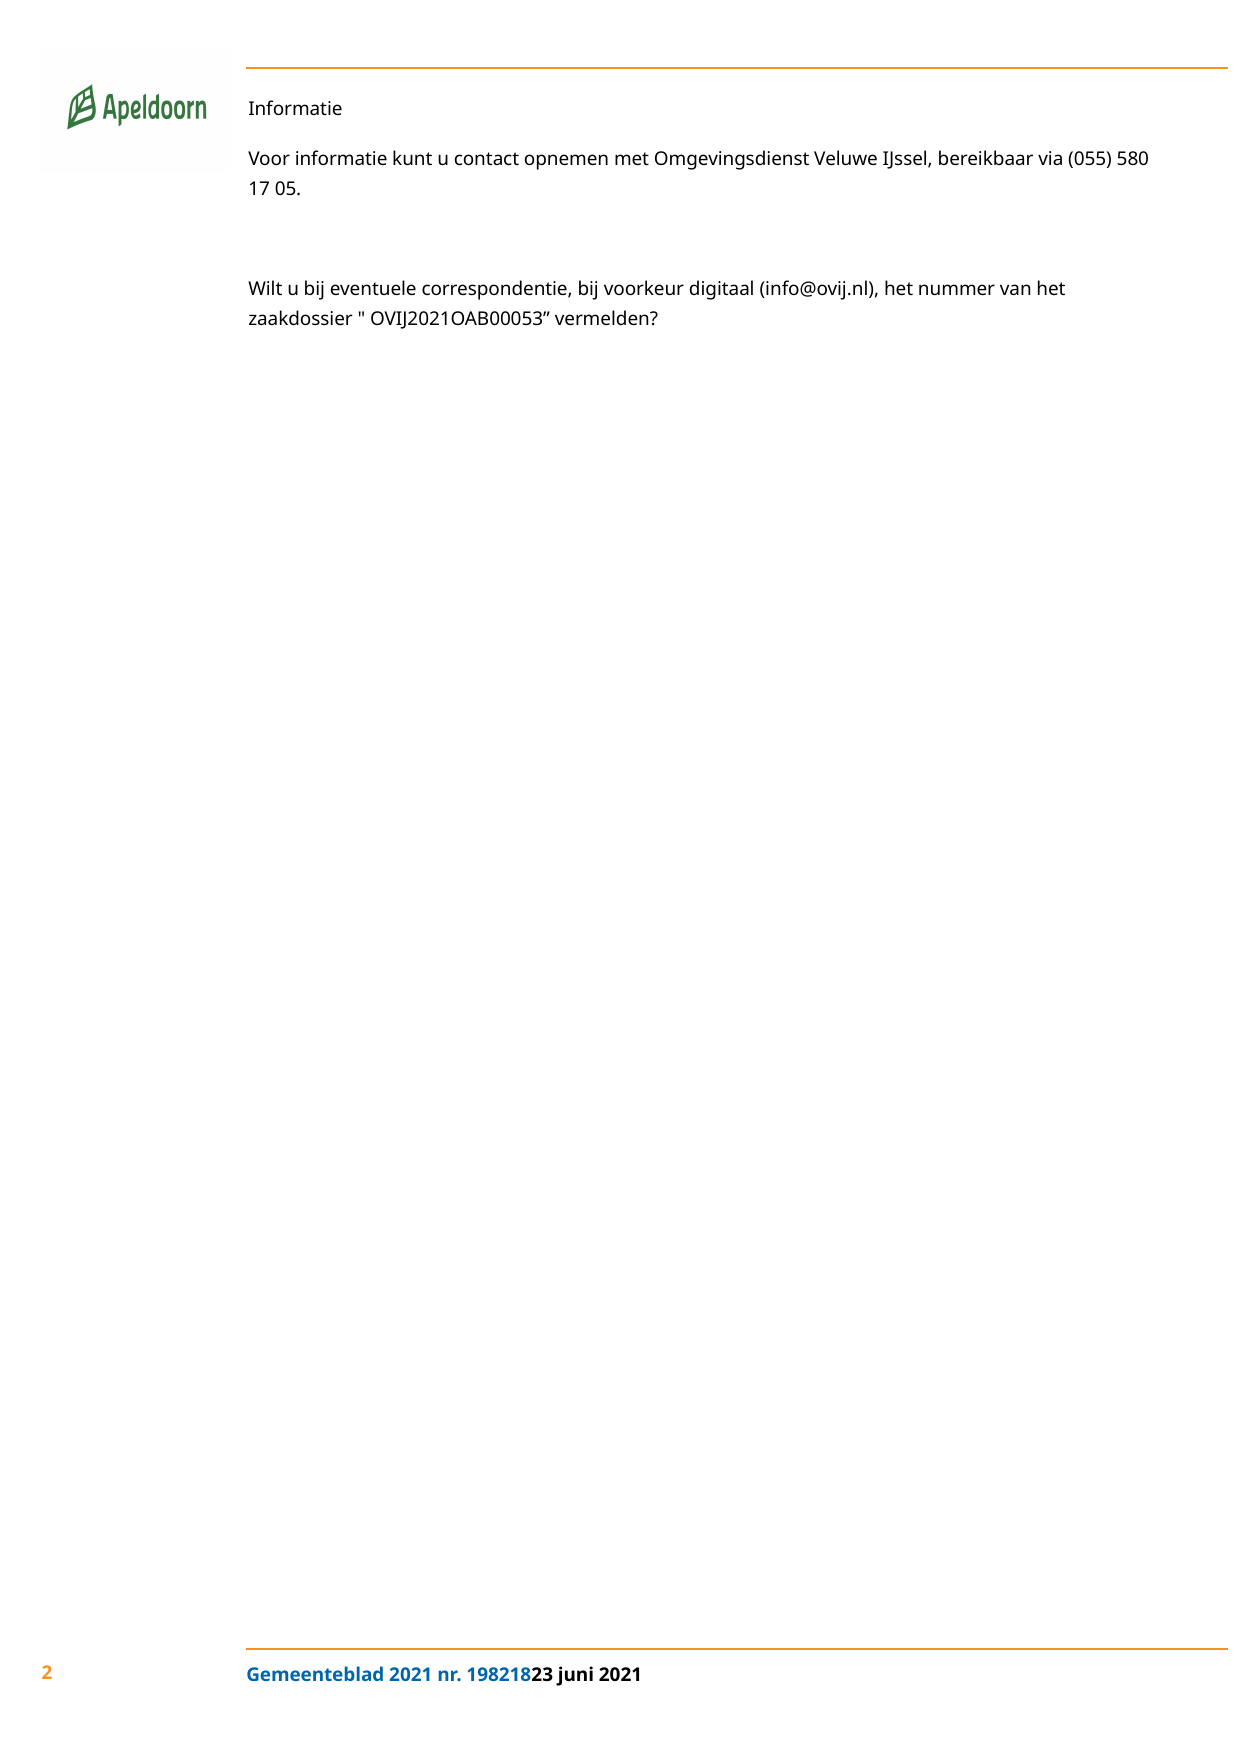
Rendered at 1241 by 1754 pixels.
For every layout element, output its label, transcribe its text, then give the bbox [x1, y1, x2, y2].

text Wilt u bij eventuele correspondentie, bij voorkeur digitaal (info@ovij.nl), het nummer van het zaakdossier " OVIJ2021OAB00053” vermelden? [248, 276, 1152, 331]
text Informatie [248, 95, 1152, 121]
text Voor informatie kunt u contact opnemen met Omgevingsdienst Veluwe IJssel, bereikbaar via (055) 580 17 05. [248, 145, 1152, 201]
picture [41, 47, 231, 172]
